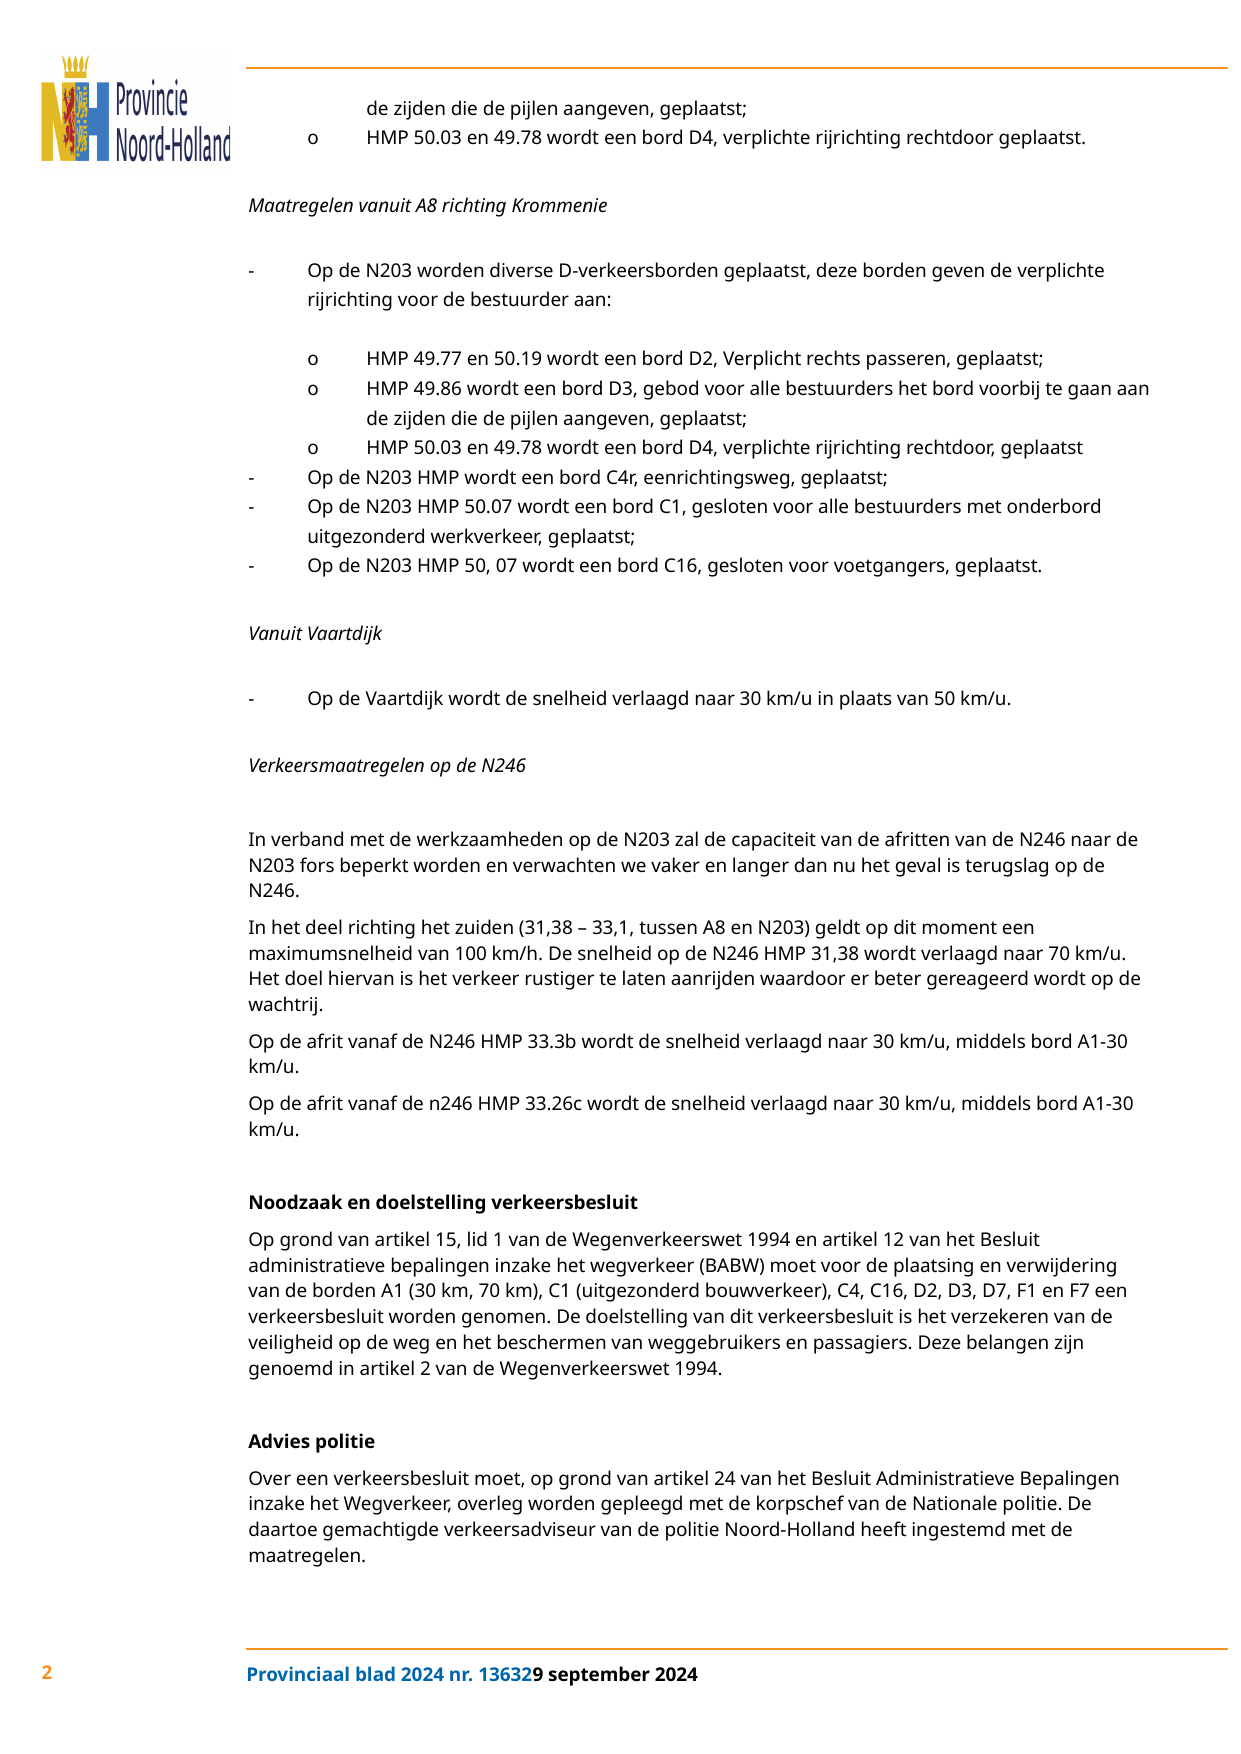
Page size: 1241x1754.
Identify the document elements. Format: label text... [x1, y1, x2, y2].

list HMP 50.03 en 49.78 wordt een bord D4, verplichte rijrichting rechtdoor, geplaatst [307, 434, 1152, 460]
list HMP 50.03 en 49.78 wordt een bord D4, verplichte rijrichting rechtdoor geplaatst. [307, 124, 1152, 150]
list Op de N203 HMP 50, 07 wordt een bord C16, gesloten voor voetgangers, geplaatst. [248, 553, 1152, 578]
list Op de N203 HMP 50.07 wordt een bord C1, gesloten voor alle bestuurders met onderbord uitgezonderd werkverkeer, geplaatst; [248, 493, 1152, 549]
list HMP 49.77 en 50.19 wordt een bord D2, Verplicht rechts passeren, geplaatst; [307, 346, 1152, 371]
text In verband met de werkzaamheden op de N203 zal de capaciteit van de afritten van de N246 naar de N203 fors beperkt worden en verwachten we vaker en langer dan nu het geval is terugslag op de N246. [248, 826, 1152, 903]
list de zijden die de pijlen aangeven, geplaatst; [307, 95, 1152, 121]
text Verkeersmaatregelen op de N246 [248, 753, 1152, 778]
text Over een verkeersbesluit moet, op grond van artikel 24 van het Besluit Administratieve Bepalingen inzake het Wegverkeer, overleg worden gepleegd met de korpschef van de Nationale politie. De daartoe gemachtigde verkeersadviseur van de politie Noord-Holland heeft ingestemd met de maatregelen. [248, 1465, 1152, 1568]
text Noodzaak en doelstelling verkeersbesluit [248, 1189, 1152, 1215]
text Advies politie [248, 1428, 1152, 1454]
text In het deel richting het zuiden (31,38 – 33,1, tussen A8 en N203) geldt op dit moment een maximumsnelheid van 100 km/h. De snelheid op de N246 HMP 31,38 wordt verlaagd naar 70 km/u. Het doel hiervan is het verkeer rustiger te laten aanrijden waardoor er beter gereageerd wordt op de wachtrij. [248, 914, 1152, 1017]
picture [41, 47, 231, 172]
text Vanuit Vaartdijk [248, 620, 1152, 646]
list Op de N203 HMP wordt een bord C4r, eenrichtingsweg, geplaatst; [248, 464, 1152, 490]
list Op de Vaartdijk wordt de snelheid verlaagd naar 30 km/u in plaats van 50 km/u. [248, 685, 1152, 711]
list Op de N203 worden diverse D-verkeersborden geplaatst, deze borden geven de verplichte rijrichting voor de bestuurder aan: [248, 257, 1152, 312]
list HMP 49.86 wordt een bord D3, gebod voor alle bestuurders het bord voorbij te gaan aan de zijden die de pijlen aangeven, geplaatst; [307, 375, 1152, 431]
text Op de afrit vanaf de N246 HMP 33.3b wordt de snelheid verlaagd naar 30 km/u, middels bord A1-30 km/u. [248, 1028, 1152, 1079]
text Maatregelen vanuit A8 richting Krommenie [248, 192, 1152, 218]
text Op grond van artikel 15, lid 1 van de Wegenverkeerswet 1994 en artikel 12 van het Besluit administratieve bepalingen inzake het wegverkeer (BABW) moet voor de plaatsing en verwijdering van de borden A1 (30 km, 70 km), C1 (uitgezonderd bouwverkeer), C4, C16, D2, D3, D7, F1 en F7 een verkeersbesluit worden genomen. De doelstelling van dit verkeersbesluit is het verzekeren van de veiligheid op de weg en het beschermen van weggebruikers en passagiers. Deze belangen zijn genoemd in artikel 2 van de Wegenverkeerswet 1994. [248, 1226, 1152, 1381]
text Op de afrit vanaf de n246 HMP 33.26c wordt de snelheid verlaagd naar 30 km/u, middels bord A1-30 km/u. [248, 1090, 1152, 1142]
